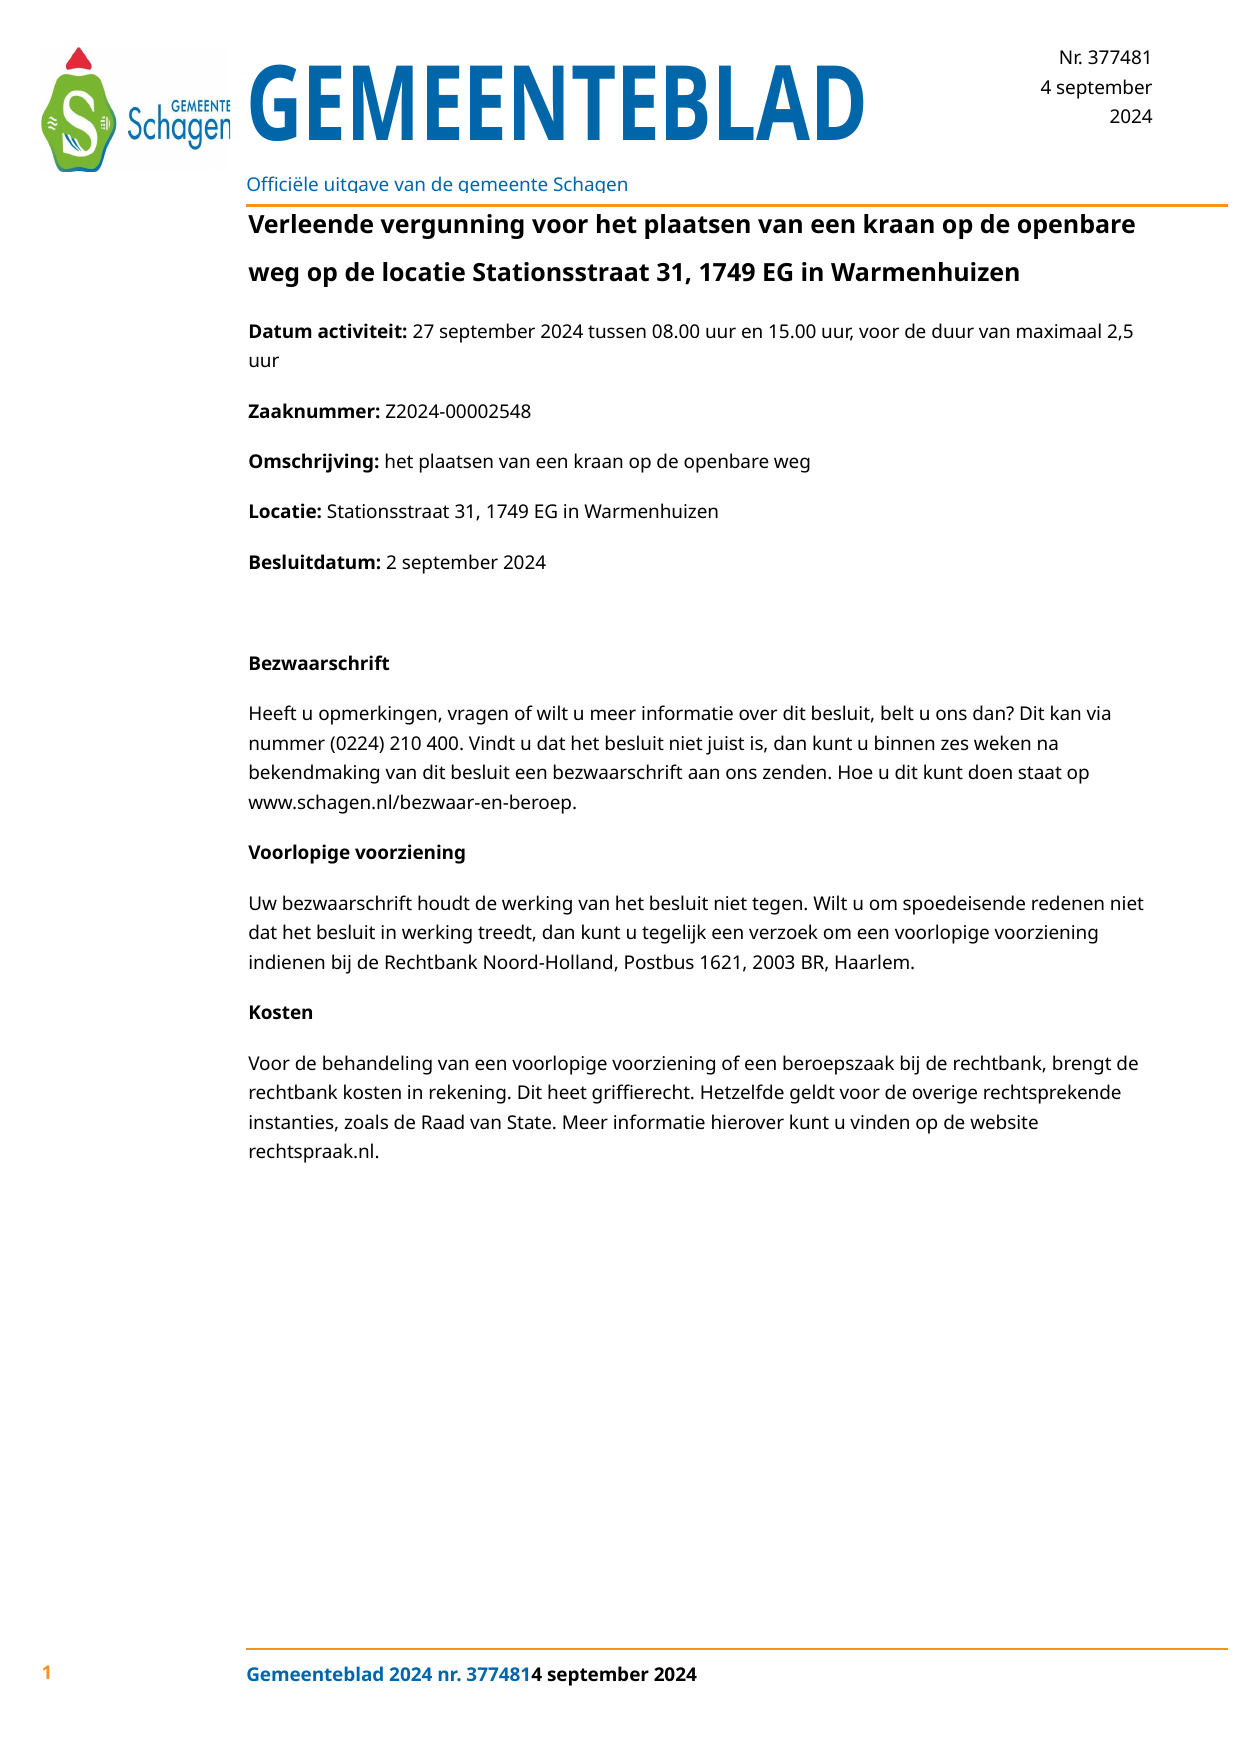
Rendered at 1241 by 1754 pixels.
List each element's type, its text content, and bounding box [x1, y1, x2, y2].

text Datum activiteit: 27 september 2024 tussen 08.00 uur en 15.00 uur, voor de duur van maximaal 2,5 uur [248, 318, 1152, 373]
text Voor de behandeling van een voorlopige voorziening of een beroepszaak bij de rechtbank, brengt de rechtbank kosten in rekening. Dit heet griffierecht. Hetzelfde geldt voor de overige rechtsprekende instanties, zoals de Raad van State. Meer informatie hierover kunt u vinden op de website rechtspraak.nl. [248, 1050, 1152, 1164]
text Bezwaarschrift [248, 650, 1152, 676]
text Verleende vergunning voor het plaatsen van een kraan op de openbare weg op de locatie Stationsstraat 31, 1749 EG in Warmenhuizen [248, 207, 1152, 288]
text Besluitdatum: 2 september 2024 [248, 549, 1152, 575]
text Heeft u opmerkingen, vragen of wilt u meer informatie over dit besluit, belt u ons dan? Dit kan via nummer (0224) 210 400. Vindt u dat het besluit niet juist is, dan kunt u binnen zes weken na bekendmaking van dit besluit een bezwaarschrift aan ons zenden. Hoe u dit kunt doen staat op www.schagen.nl/bezwaar-en-beroep. [248, 700, 1152, 815]
text Uw bezwaarschrift houdt de werking van het besluit niet tegen. Wilt u om spoedeisende redenen niet dat het besluit in werking treedt, dan kunt u tegelijk een verzoek om een voorlopige voorziening indienen bij de Rechtbank Noord-Holland, Postbus 1621, 2003 BR, Haarlem. [248, 890, 1152, 975]
picture [41, 47, 231, 172]
text Locatie: Stationsstraat 31, 1749 EG in Warmenhuizen [248, 499, 1152, 524]
text Omschrijving: het plaatsen van een kraan op de openbare weg [248, 448, 1152, 474]
text Voorlopige voorziening [248, 839, 1152, 865]
text Kosten [248, 999, 1152, 1025]
text Zaaknummer: Z2024-00002548 [248, 398, 1152, 424]
